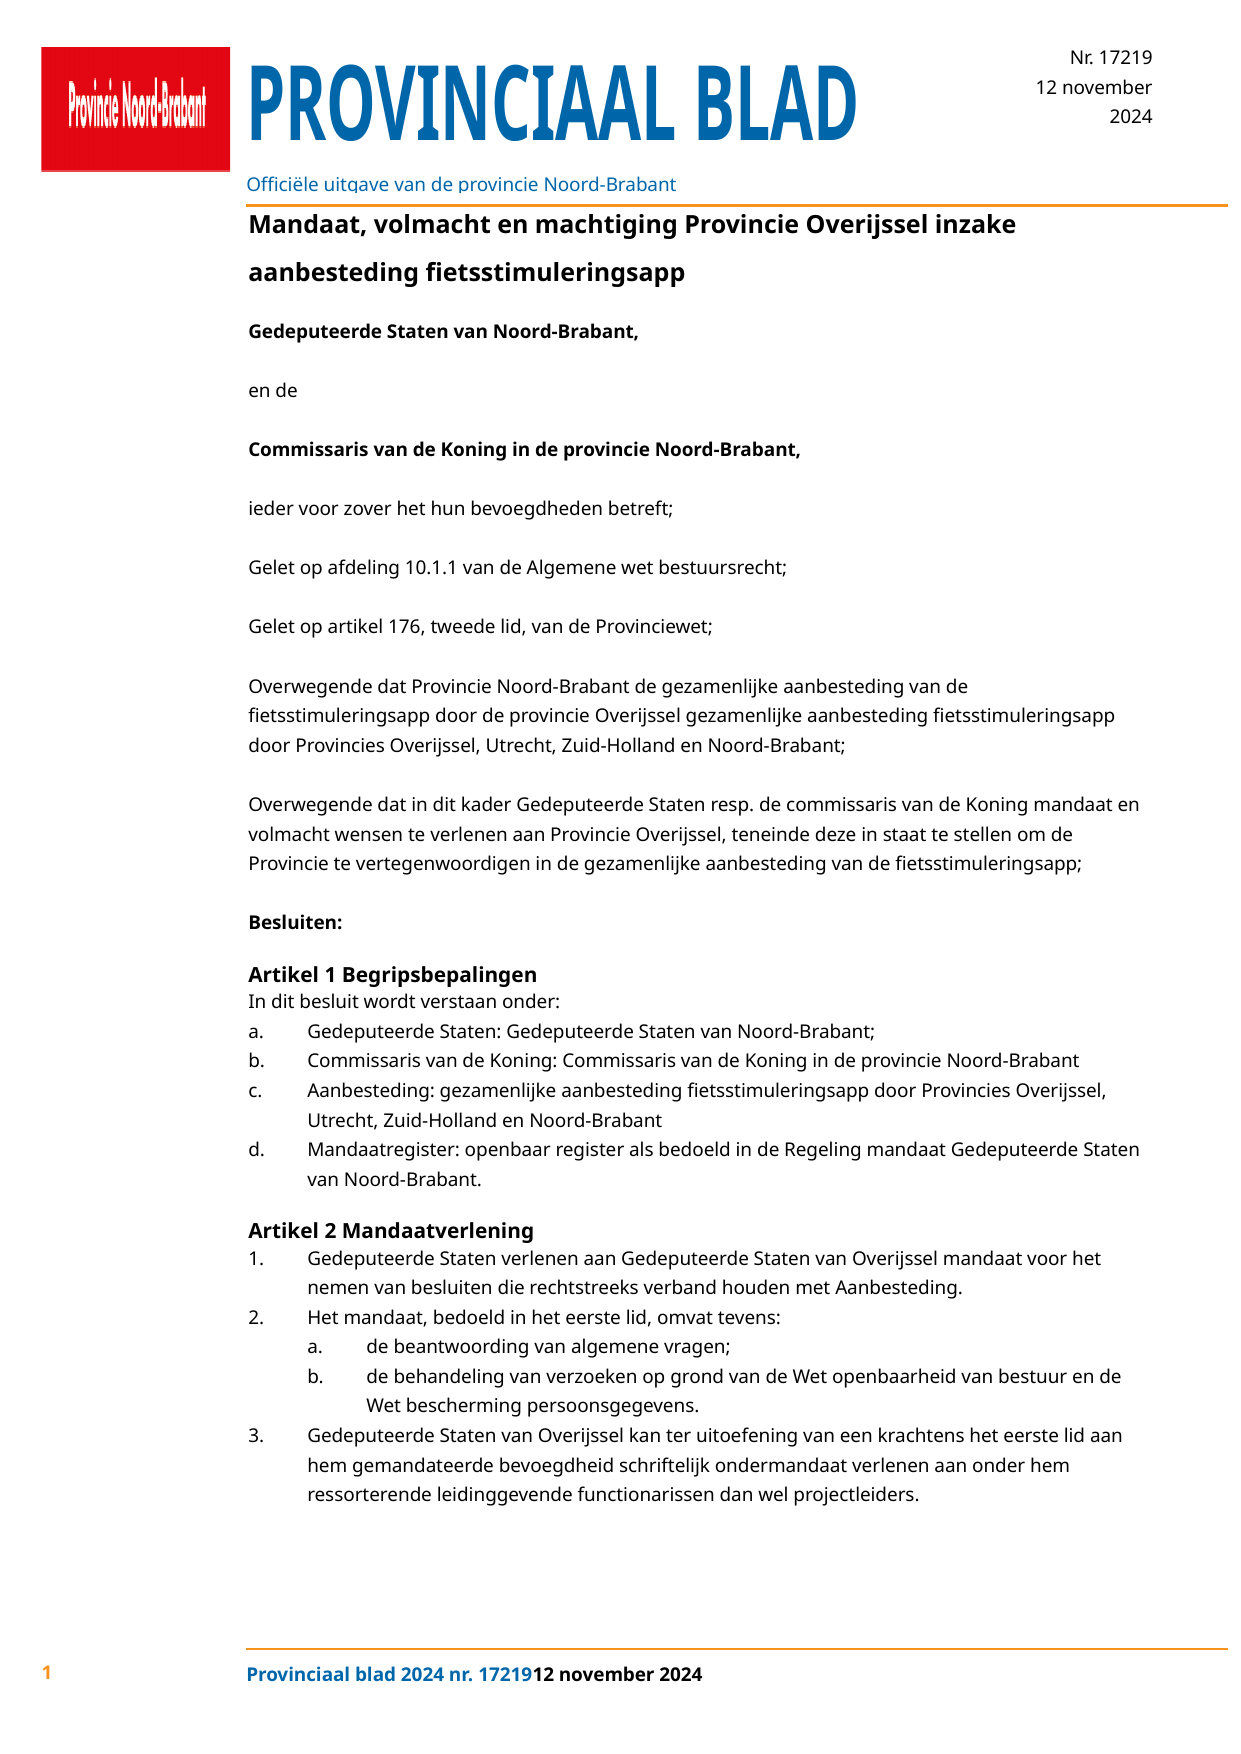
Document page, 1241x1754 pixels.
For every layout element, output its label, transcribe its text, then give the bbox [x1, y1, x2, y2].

list Commissaris van de Koning: Commissaris van de Koning in de provincie Noord-Brabant [248, 1048, 1152, 1073]
text Artikel 2 Mandaatverlening [248, 1216, 1152, 1245]
text Overwegende dat in dit kader Gedeputeerde Staten resp. de commissaris van de Koning mandaat en volmacht wensen te verlenen aan Provincie Overijssel, teneinde deze in staat te stellen om de Provincie te vertegenwoordigen in de gezamenlijke aanbesteding van de fietsstimuleringsapp; [248, 791, 1152, 876]
text Commissaris van de Koning in de provincie Noord-Brabant, [248, 436, 1152, 462]
list Mandaatregister: openbaar register als bedoeld in de Regeling mandaat Gedeputeerde Staten van Noord-Brabant. [248, 1136, 1152, 1192]
list Gedeputeerde Staten verlenen aan Gedeputeerde Staten van Overijssel mandaat voor het nemen van besluiten die rechtstreeks verband houden met Aanbesteding. [248, 1245, 1152, 1300]
text Gelet op afdeling 10.1.1 van de Algemene wet bestuursrecht; [248, 554, 1152, 580]
text Overwegende dat Provincie Noord-Brabant de gezamenlijke aanbesteding van de fietsstimuleringsapp door de provincie Overijssel gezamenlijke aanbesteding fietsstimuleringsapp door Provincies Overijssel, Utrecht, Zuid-Holland en Noord-Brabant; [248, 673, 1152, 758]
text ieder voor zover het hun bevoegdheden betreft; [248, 495, 1152, 521]
text Besluiten: [248, 909, 1152, 935]
list de beantwoording van algemene vragen; [307, 1333, 1152, 1359]
list de behandeling van verzoeken op grond van de Wet openbaarheid van bestuur en de Wet bescherming persoonsgegevens. [307, 1363, 1152, 1418]
text Gelet op artikel 176, tweede lid, van de Provinciewet; [248, 614, 1152, 639]
picture [41, 47, 231, 172]
text en de [248, 377, 1152, 403]
text Artikel 1 Begripsbepalingen [248, 960, 1152, 988]
list Het mandaat, bedoeld in het eerste lid, omvat tevens: [248, 1304, 1152, 1330]
text In dit besluit wordt verstaan onder: [248, 988, 1152, 1014]
list Gedeputeerde Staten van Overijssel kan ter uitoefening van een krachtens het eerste lid aan hem gemandateerde bevoegdheid schriftelijk ondermandaat verlenen aan onder hem ressorterende leidinggevende functionarissen dan wel projectleiders. [248, 1422, 1152, 1507]
text Mandaat, volmacht en machtiging Provincie Overijssel inzake aanbesteding fietsstimuleringsapp [248, 207, 1152, 288]
list Aanbesteding: gezamenlijke aanbesteding fietsstimuleringsapp door Provincies Overijssel, Utrecht, Zuid-Holland en Noord-Brabant [248, 1077, 1152, 1132]
list Gedeputeerde Staten: Gedeputeerde Staten van Noord-Brabant; [248, 1018, 1152, 1044]
text Gedeputeerde Staten van Noord-Brabant, [248, 318, 1152, 344]
